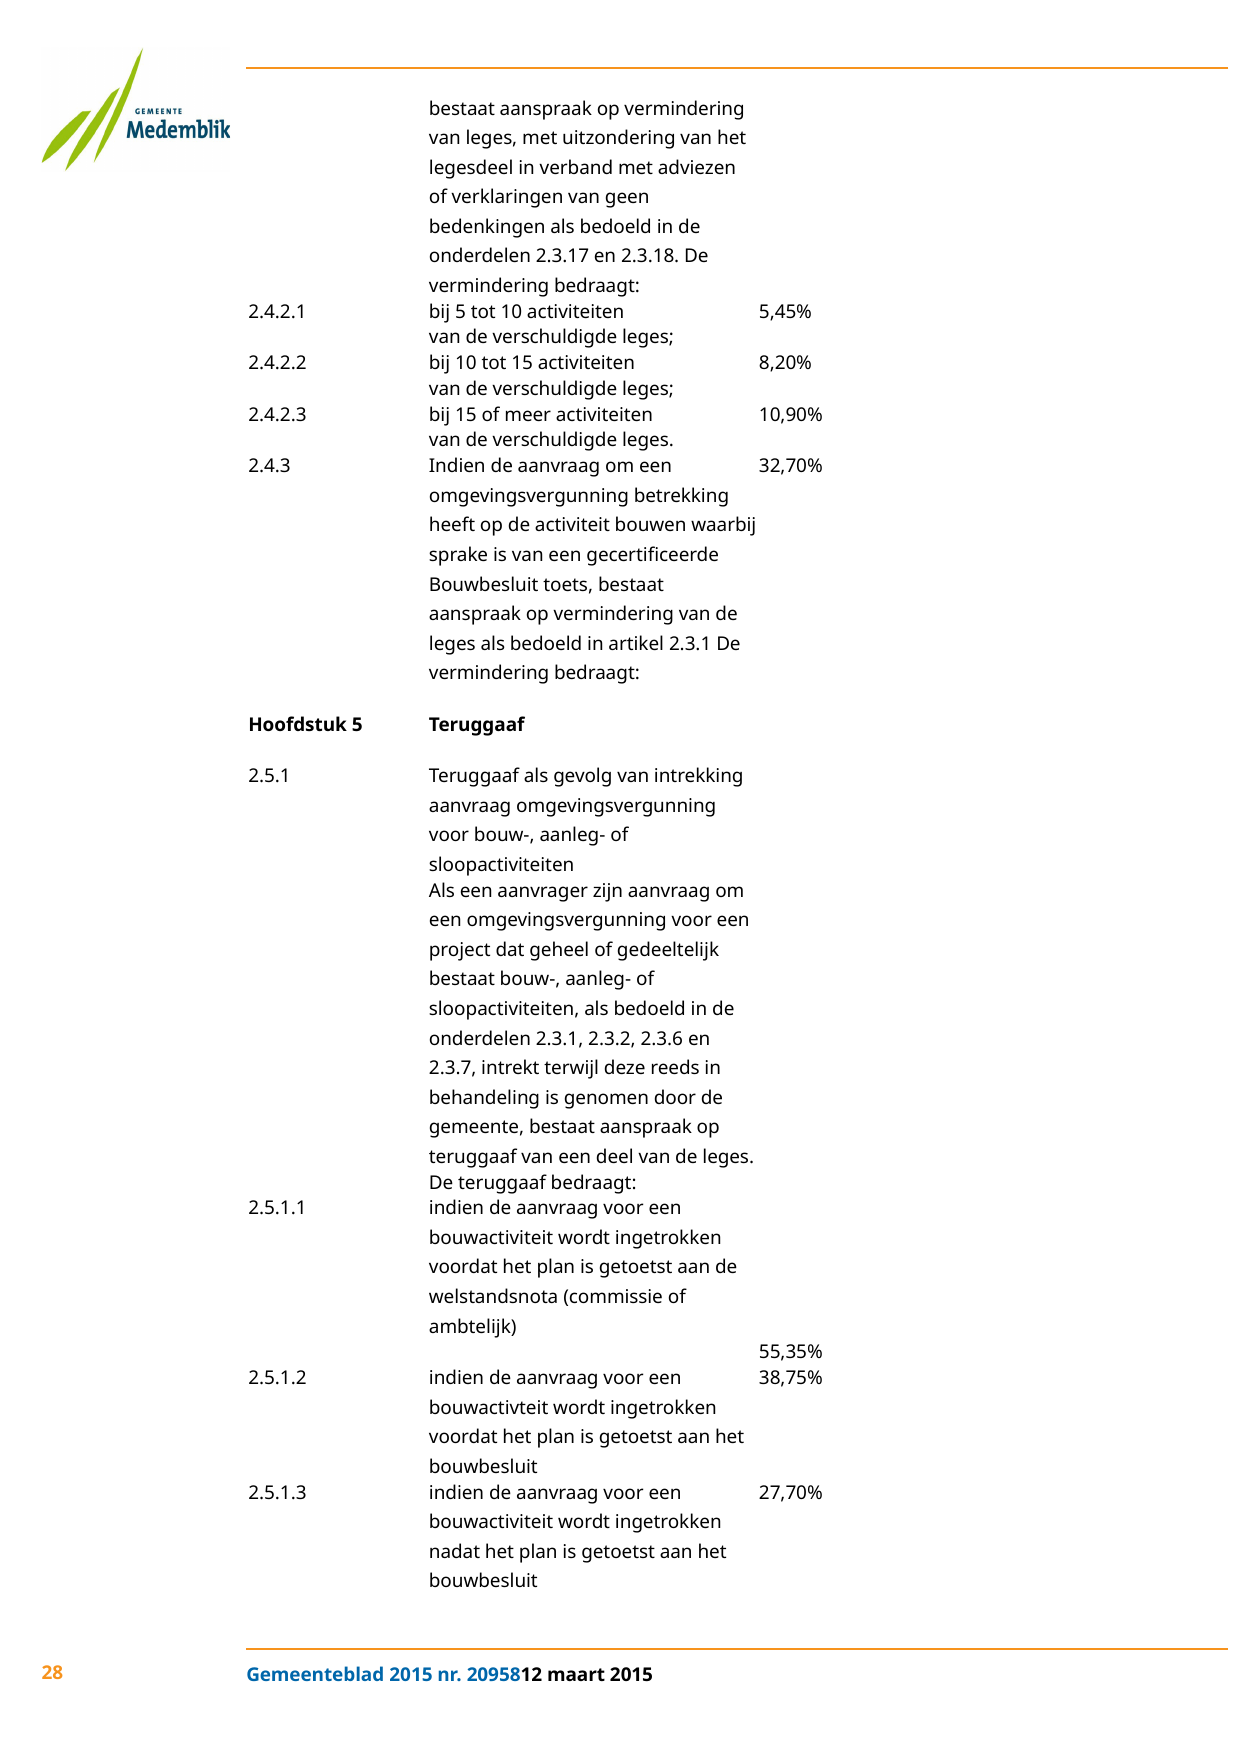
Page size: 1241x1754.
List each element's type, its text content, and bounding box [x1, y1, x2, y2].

table_cell [939, 763, 1152, 877]
table_cell [939, 95, 1152, 298]
table_cell [939, 1195, 1152, 1339]
table_cell [939, 1169, 1152, 1194]
table_cell Teruggaaf [429, 711, 759, 737]
table_cell [939, 1479, 1152, 1593]
table_cell 8,20% [759, 350, 939, 375]
table_cell [248, 685, 429, 711]
table_cell [759, 737, 939, 762]
table_cell [248, 737, 429, 762]
table_cell 2.4.2.1 [248, 298, 429, 324]
table_cell [248, 324, 429, 349]
table_cell [759, 95, 939, 298]
table_cell [939, 1339, 1152, 1364]
table_cell 2.5.1.1 [248, 1195, 429, 1339]
table_cell 2.4.2.2 [248, 350, 429, 375]
table_cell indien de aanvraag voor een bouwactiviteit wordt ingetrokken nadat het plan is getoetst aan het bouwbesluit [429, 1479, 759, 1593]
table_cell [429, 685, 759, 711]
picture [41, 47, 231, 172]
table_cell 2.4.3 [248, 453, 429, 685]
table_cell van de verschuldigde leges; [429, 375, 759, 401]
table_cell 55,35% [759, 1339, 939, 1364]
table_cell [759, 375, 939, 401]
table_cell indien de aanvraag voor een bouwactiviteit wordt ingetrokken voordat het plan is getoetst aan de welstandsnota (commissie of ambtelijk) [429, 1195, 759, 1339]
table_cell [939, 375, 1152, 401]
table_cell [429, 737, 759, 762]
table_cell [248, 1169, 429, 1194]
table_cell 32,70% [759, 453, 939, 685]
table_cell [759, 427, 939, 452]
table_cell bij 15 of meer activiteiten [429, 401, 759, 427]
table_cell 38,75% [759, 1364, 939, 1479]
table_cell [939, 1364, 1152, 1479]
table_cell [939, 711, 1152, 737]
table_cell [759, 763, 939, 877]
table_cell [759, 1195, 939, 1339]
table_cell 2.5.1.3 [248, 1479, 429, 1593]
table_cell [759, 877, 939, 1169]
table_cell Hoofdstuk 5 [248, 711, 429, 737]
table_cell [759, 711, 939, 737]
table_cell [248, 95, 429, 298]
table_cell indien de aanvraag voor een bouwactivteit wordt ingetrokken voordat het plan is getoetst aan het bouwbesluit [429, 1364, 759, 1479]
table_cell 27,70% [759, 1479, 939, 1593]
table_cell [759, 1169, 939, 1194]
table_cell van de verschuldigde leges. [429, 427, 759, 452]
table_cell bij 10 tot 15 activiteiten [429, 350, 759, 375]
table_cell bestaat aanspraak op vermindering van leges, met uitzondering van het legesdeel in verband met adviezen of verklaringen van geen bedenkingen als bedoeld in de onderdelen 2.3.17 en 2.3.18. De vermindering bedraagt: [429, 95, 759, 298]
table_cell Indien de aanvraag om een omgevingsvergunning betrekking heeft op de activiteit bouwen waarbij sprake is van een gecertificeerde Bouwbesluit toets, bestaat aanspraak op vermindering van de leges als bedoeld in artikel 2.3.1 De vermindering bedraagt: [429, 453, 759, 685]
table_cell [939, 685, 1152, 711]
table_cell [939, 401, 1152, 427]
table_cell [939, 877, 1152, 1169]
table_cell [248, 375, 429, 401]
table_cell [939, 298, 1152, 324]
table_cell Als een aanvrager zijn aanvraag om een omgevingsvergunning voor een project dat geheel of gedeeltelijk bestaat bouw-, aanleg- of sloopactiviteiten, als bedoeld in de onderdelen 2.3.1, 2.3.2, 2.3.6 en 2.3.7, intrekt terwijl deze reeds in behandeling is genomen door de gemeente, bestaat aanspraak op teruggaaf van een deel van de leges. [429, 877, 759, 1169]
table_cell [939, 427, 1152, 452]
table_cell [248, 427, 429, 452]
table_cell [248, 877, 429, 1169]
table_cell [429, 1339, 759, 1364]
table_cell [248, 1339, 429, 1364]
table_cell 2.5.1 [248, 763, 429, 877]
table_cell Teruggaaf als gevolg van intrekking aanvraag omgevingsvergunning voor bouw-, aanleg- of sloopactiviteiten [429, 763, 759, 877]
table_cell 10,90% [759, 401, 939, 427]
table_cell [759, 685, 939, 711]
table_cell [939, 453, 1152, 685]
table_cell 2.4.2.3 [248, 401, 429, 427]
table_cell 2.5.1.2 [248, 1364, 429, 1479]
table_cell De teruggaaf bedraagt: [429, 1169, 759, 1194]
table_cell bij 5 tot 10 activiteiten [429, 298, 759, 324]
table_cell [939, 350, 1152, 375]
table_cell [759, 324, 939, 349]
table_cell [939, 324, 1152, 349]
table_cell [939, 737, 1152, 762]
table_cell 5,45% [759, 298, 939, 324]
table_cell van de verschuldigde leges; [429, 324, 759, 349]
